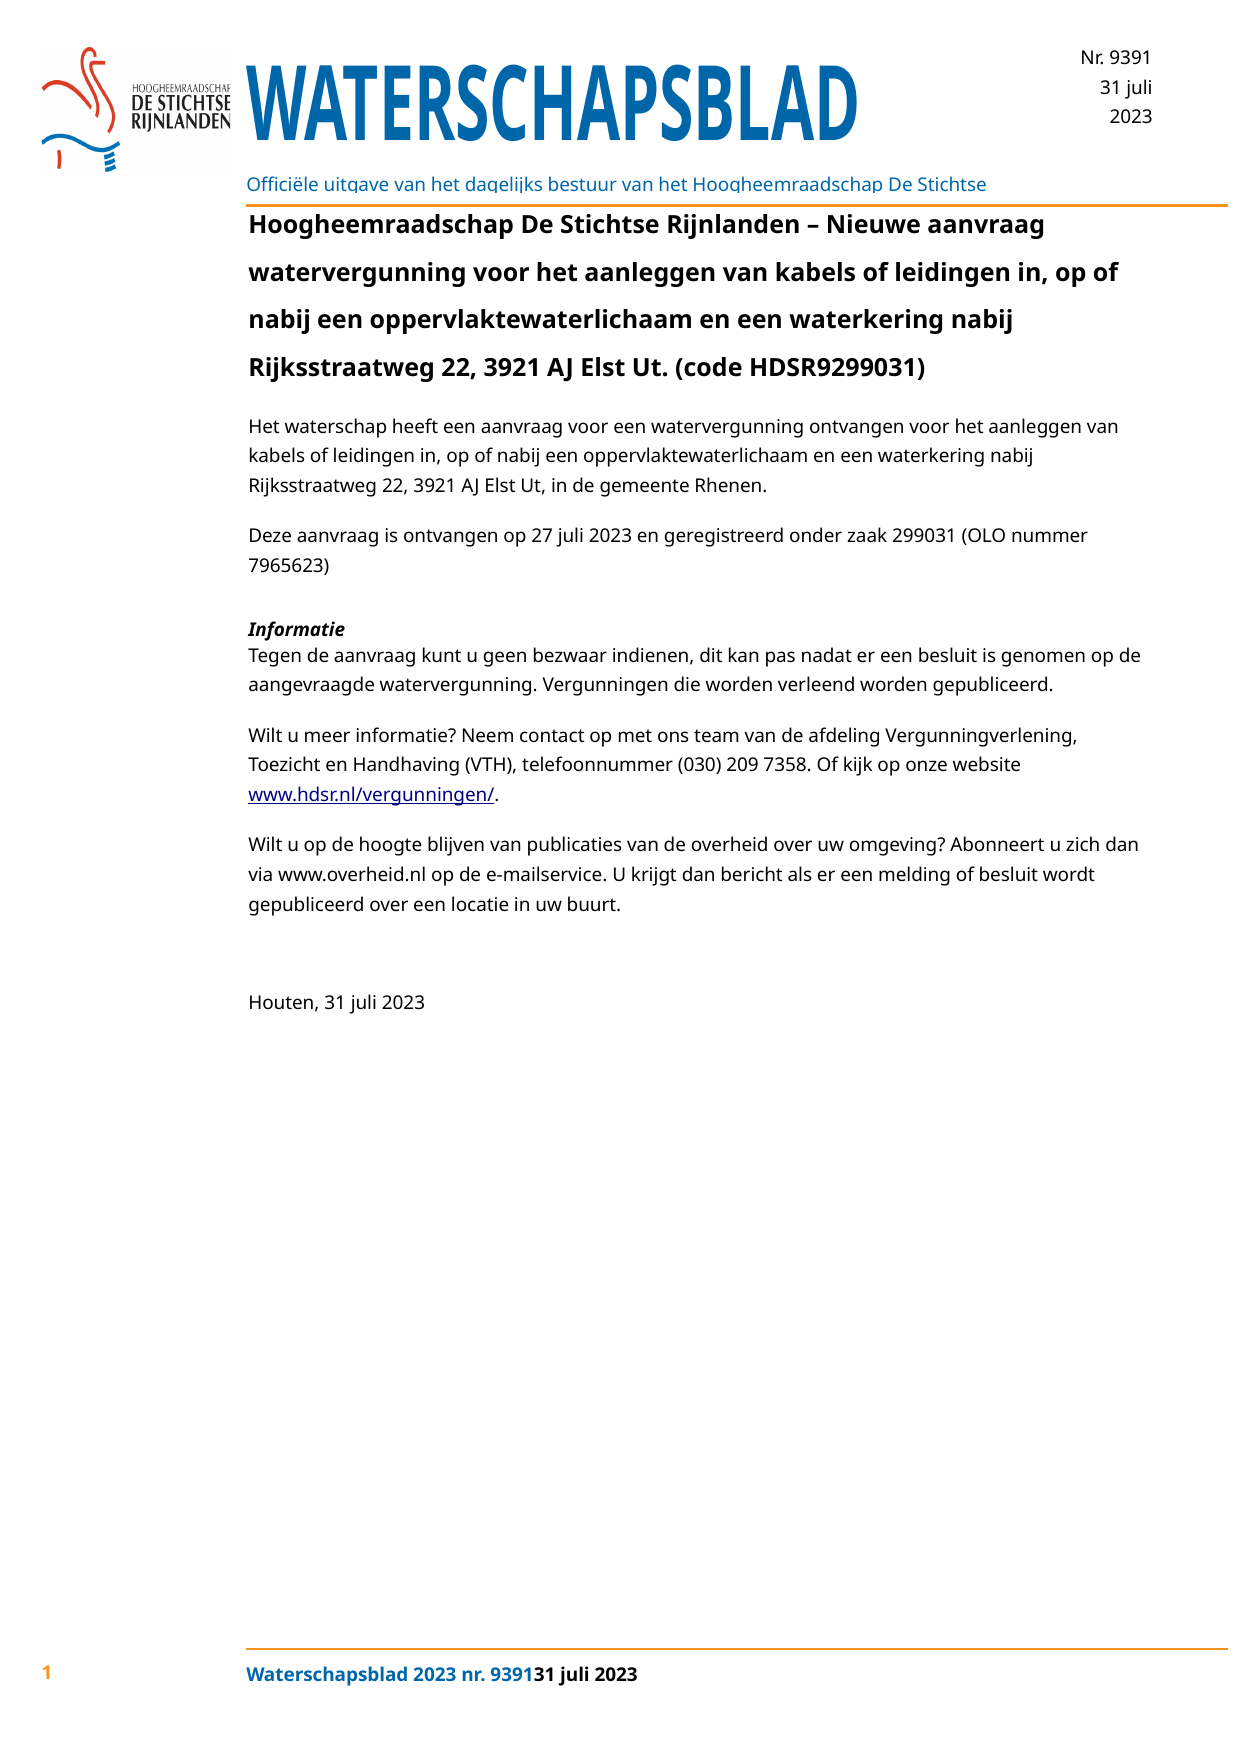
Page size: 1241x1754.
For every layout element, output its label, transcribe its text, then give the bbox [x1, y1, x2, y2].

text Het waterschap heeft een aanvraag voor een watervergunning ontvangen voor het aanleggen van kabels of leidingen in, op of nabij een oppervlaktewaterlichaam en een waterkering nabij Rijksstraatweg 22, 3921 AJ Elst Ut, in de gemeente Rhenen. [248, 413, 1152, 498]
text Houten, 31 juli 2023 [248, 989, 1152, 1015]
text Informatie [248, 616, 1152, 642]
text Hoogheemraadschap De Stichtse Rijnlanden – Nieuwe aanvraag watervergunning voor het aanleggen van kabels of leidingen in, op of nabij een oppervlaktewaterlichaam en een waterkering nabij Rijksstraatweg 22, 3921 AJ Elst Ut. (code HDSR9299031) [248, 207, 1152, 384]
text Deze aanvraag is ontvangen op 27 juli 2023 en geregistreerd onder zaak 299031 (OLO nummer 7965623) [248, 523, 1152, 578]
text Wilt u op de hoogte blijven van publicaties van de overheid over uw omgeving? Abonneert u zich dan via www.overheid.nl op de e-mailservice. U krijgt dan bericht als er een melding of besluit wordt gepubliceerd over een locatie in uw buurt. [248, 832, 1152, 916]
picture [41, 47, 231, 172]
text Wilt u meer informatie? Neem contact op met ons team van de afdeling Vergunningverlening, Toezicht en Handhaving (VTH), telefoonnummer (030) 209 7358. Of kijk op onze website www.hdsr.nl/vergunningen/. [248, 722, 1152, 807]
text Tegen de aanvraag kunt u geen bezwaar indienen, dit kan pas nadat er een besluit is genomen op de aangevraagde watervergunning. Vergunningen die worden verleend worden gepubliceerd. [248, 642, 1152, 697]
